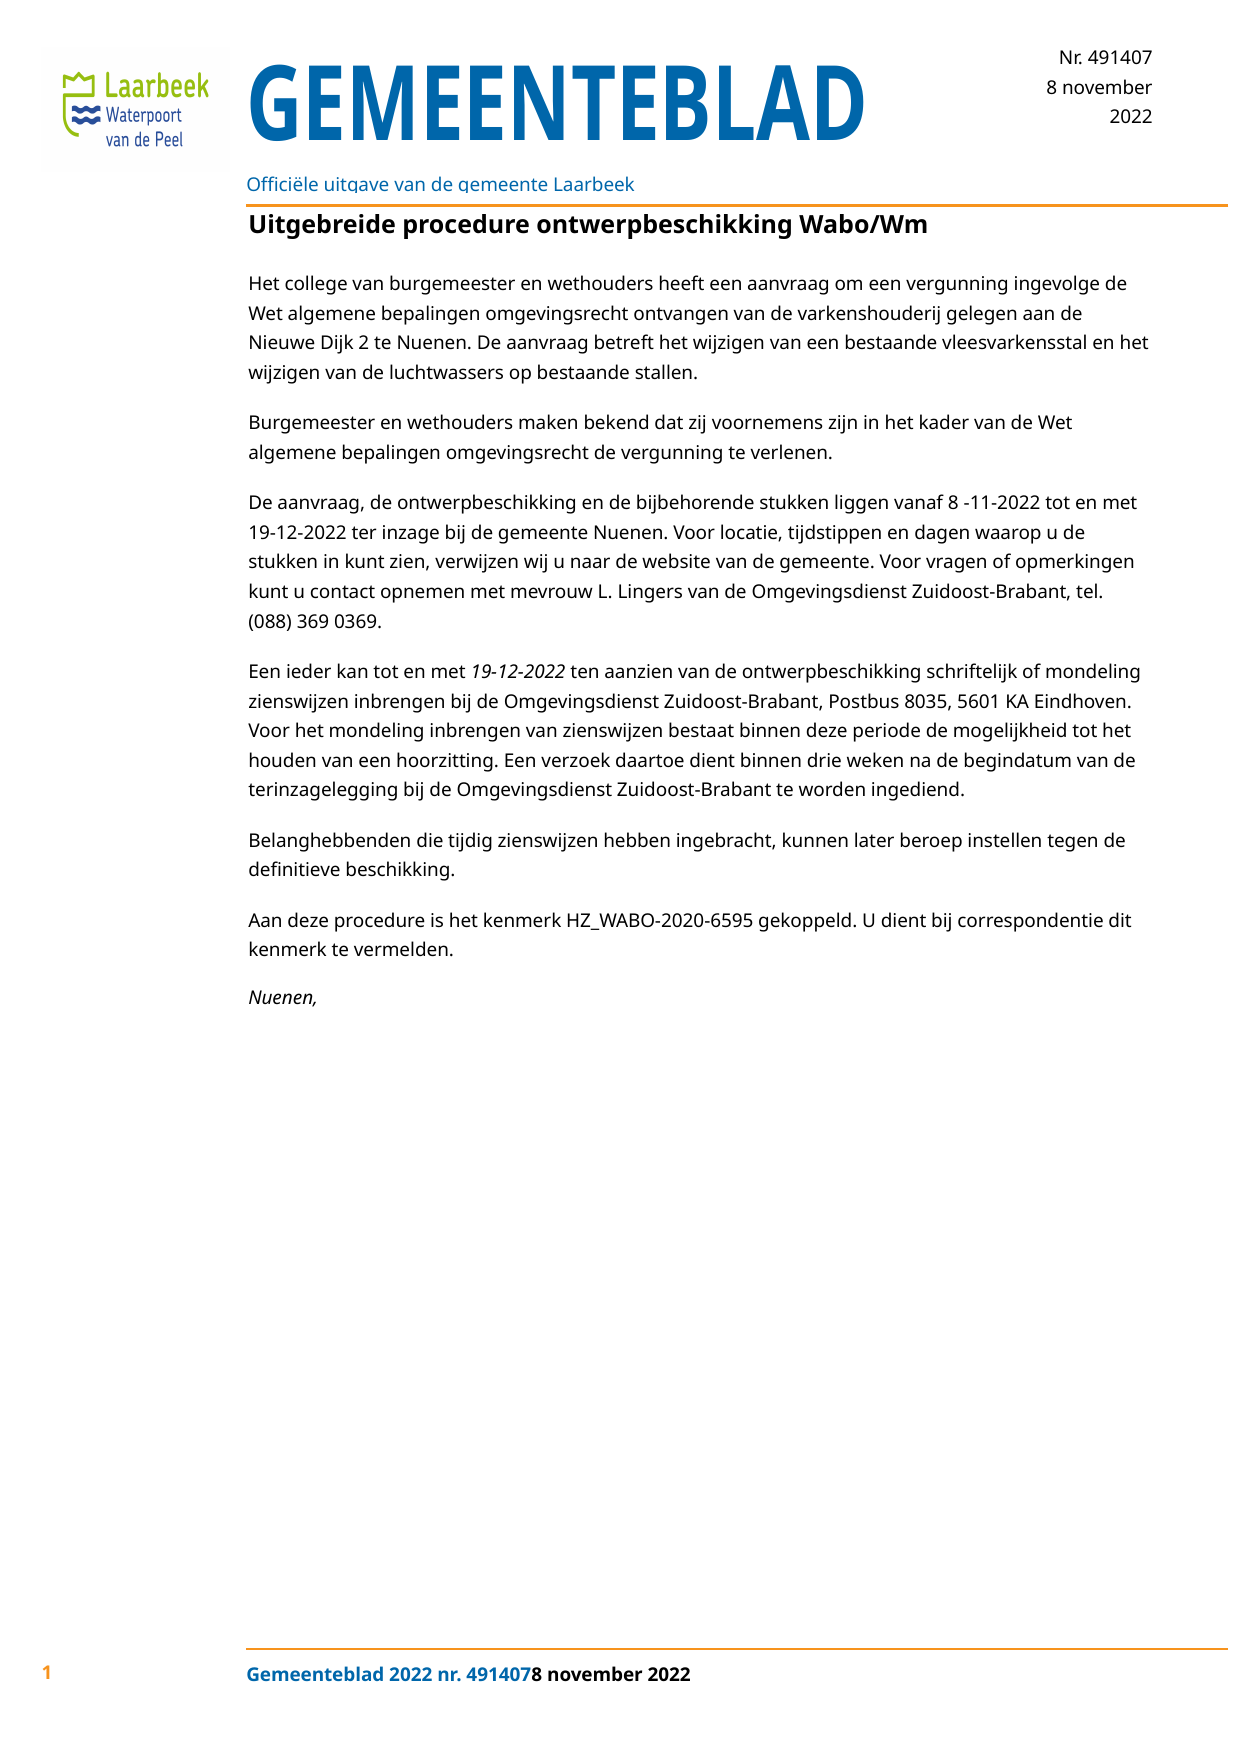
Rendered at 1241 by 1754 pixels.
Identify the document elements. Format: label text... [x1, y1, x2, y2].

text Nuenen, [248, 984, 1152, 1010]
text Een ieder kan tot en met 19-12-2022 ten aanzien van de ontwerpbeschikking schriftelijk of mondeling zienswijzen inbrengen bij de Omgevingsdienst Zuidoost-Brabant, Postbus 8035, 5601 KA Eindhoven. Voor het mondeling inbrengen van zienswijzen bestaat binnen deze periode de mogelijkheid tot het houden van een hoorzitting. Een verzoek daartoe dient binnen drie weken na de begindatum van de terinzagelegging bij de Omgevingsdienst Zuidoost-Brabant te worden ingediend. [248, 658, 1152, 802]
text Het college van burgemeester en wethouders heeft een aanvraag om een vergunning ingevolge de Wet algemene bepalingen omgevingsrecht ontvangen van de varkenshouderij gelegen aan de Nieuwe Dijk 2 te Nuenen. De aanvraag betreft het wijzigen van een bestaande vleesvarkensstal en het wijzigen van de luchtwassers op bestaande stallen. [248, 270, 1152, 385]
text Uitgebreide procedure ontwerpbeschikking Wabo/Wm [248, 207, 1152, 241]
text Aan deze procedure is het kenmerk HZ_WABO-2020-6595 gekoppeld. U dient bij correspondentie dit kenmerk te vermelden. [248, 907, 1152, 962]
text Belanghebbenden die tijdig zienswijzen hebben ingebracht, kunnen later beroep instellen tegen de definitieve beschikking. [248, 827, 1152, 882]
text Burgemeester en wethouders maken bekend dat zij voornemens zijn in het kader van de Wet algemene bepalingen omgevingsrecht de vergunning te verlenen. [248, 409, 1152, 465]
text De aanvraag, de ontwerpbeschikking en de bijbehorende stukken liggen vanaf 8 -11-2022 tot en met 19-12-2022 ter inzage bij de gemeente Nuenen. Voor locatie, tijdstippen en dagen waarop u de stukken in kunt zien, verwijzen wij u naar de website van de gemeente. Voor vragen of opmerkingen kunt u contact opnemen met mevrouw L. Lingers van de Omgevingsdienst Zuidoost-Brabant, tel. (088) 369 0369. [248, 489, 1152, 633]
picture [41, 47, 231, 172]
